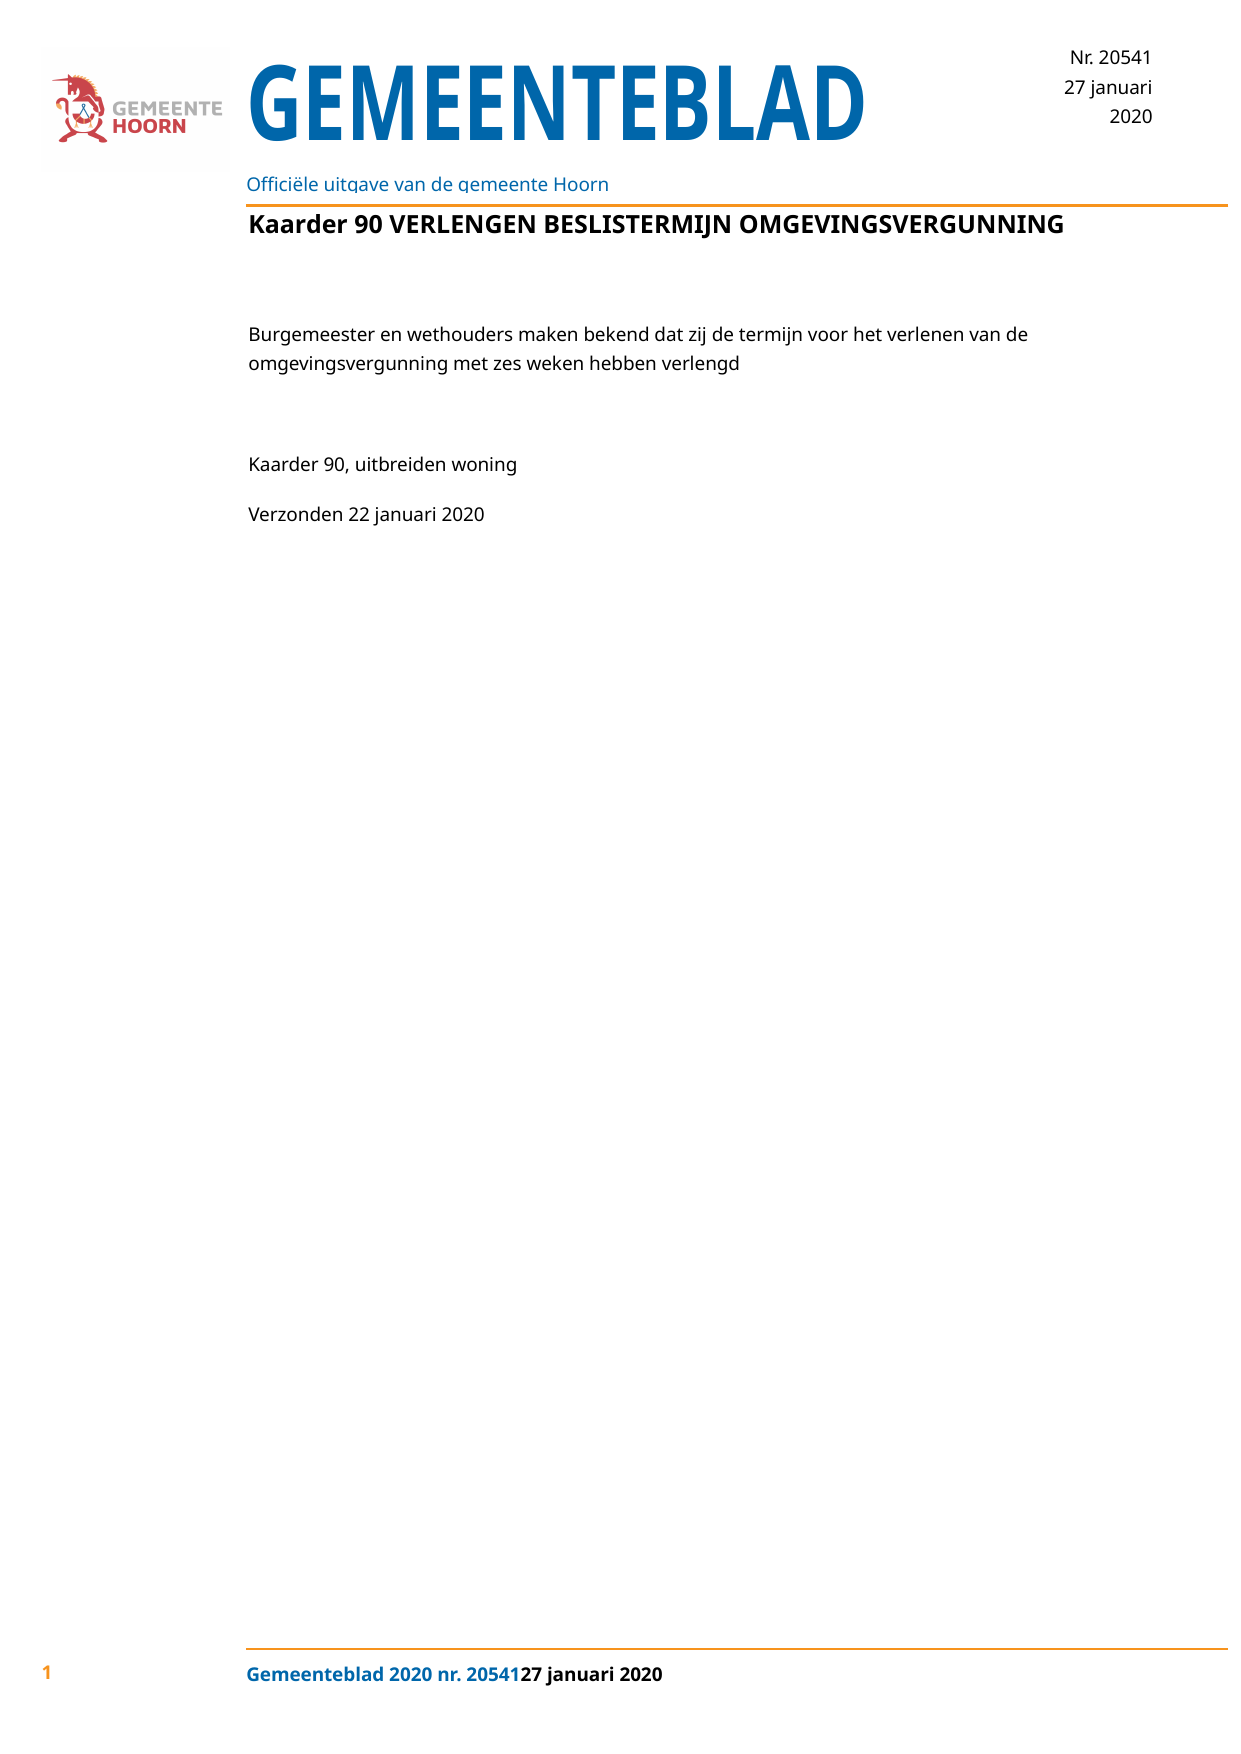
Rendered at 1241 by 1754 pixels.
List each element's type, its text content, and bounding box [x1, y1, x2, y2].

text Verzonden 22 januari 2020 [248, 502, 1152, 527]
text Burgemeester en wethouders maken bekend dat zij de termijn voor het verlenen van de omgevingsvergunning met zes weken hebben verlengd [248, 321, 1152, 376]
picture [41, 47, 231, 172]
text Kaarder 90, uitbreiden woning [248, 451, 1152, 477]
text Kaarder 90 VERLENGEN BESLISTERMIJN OMGEVINGSVERGUNNING [248, 207, 1152, 241]
